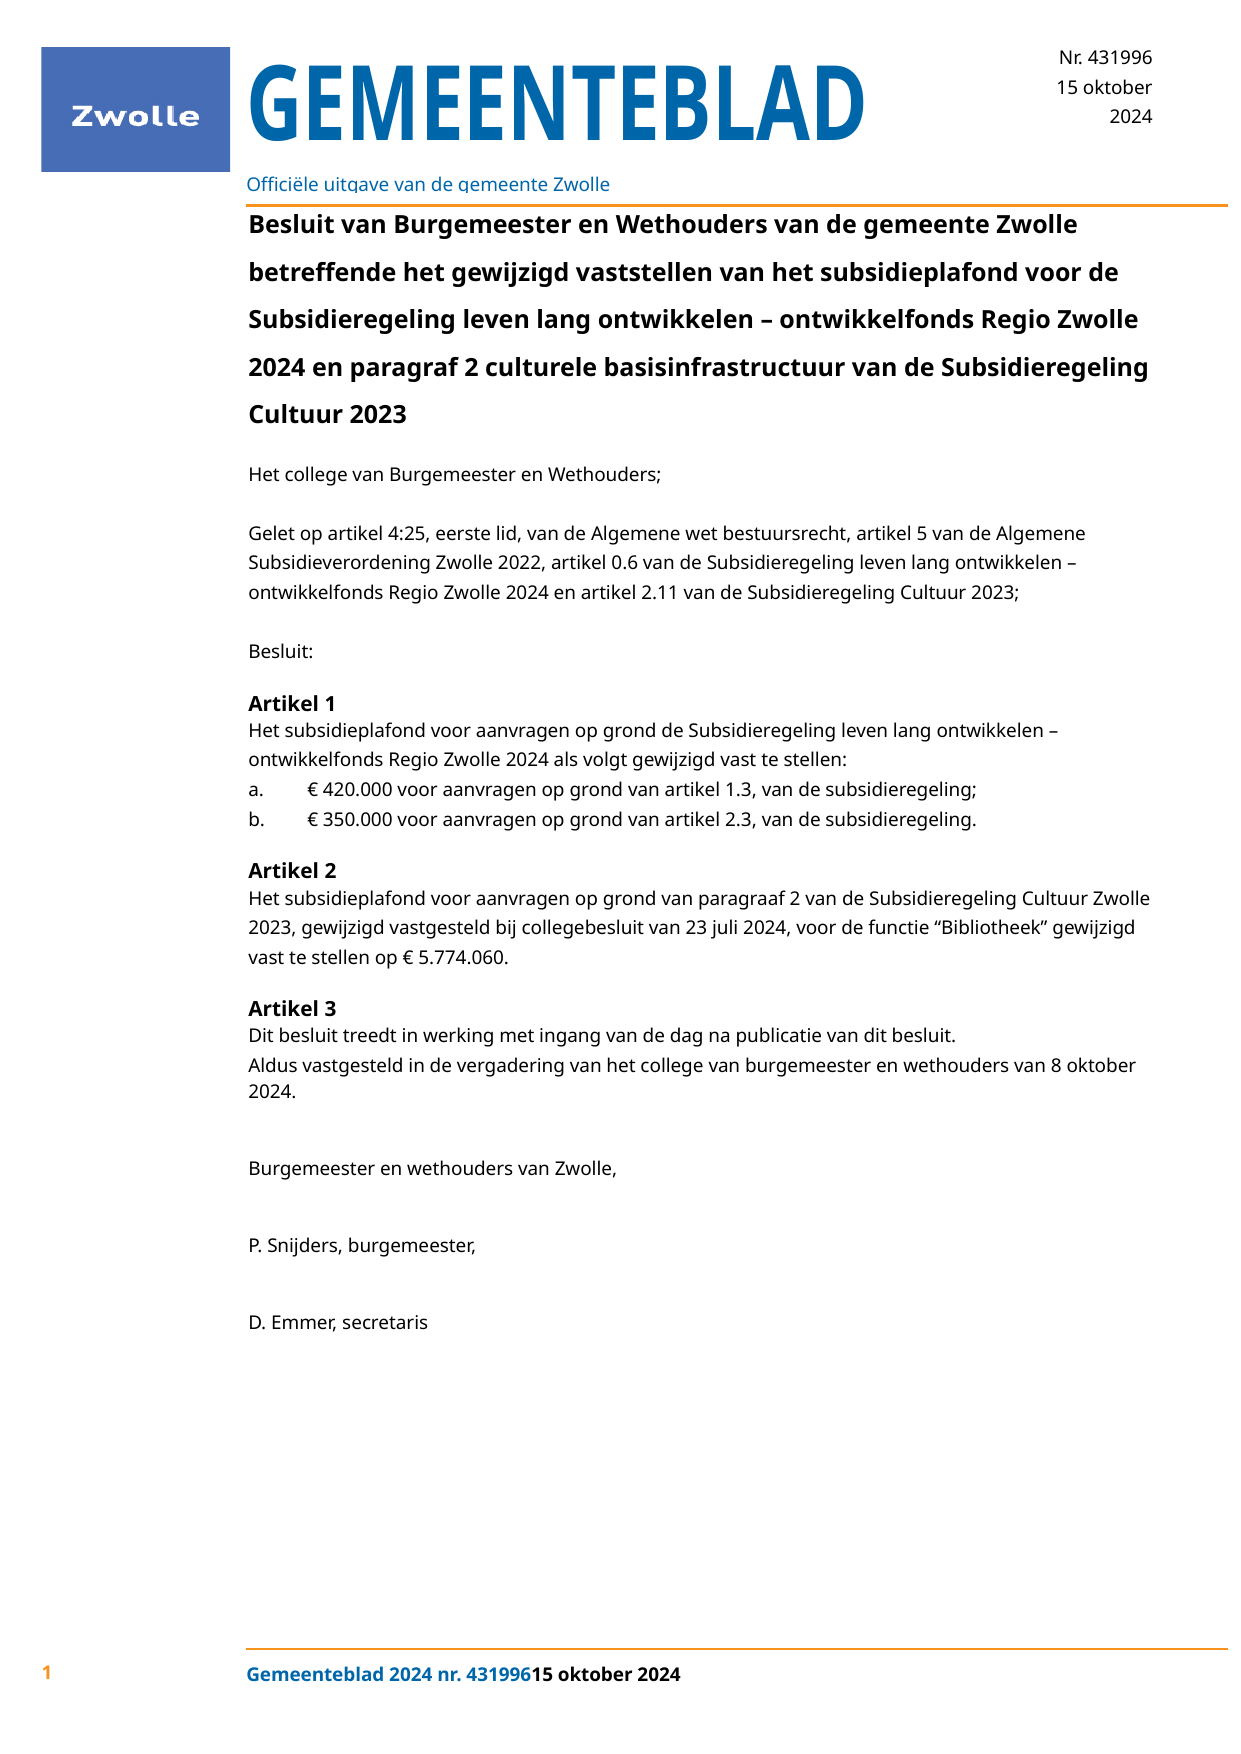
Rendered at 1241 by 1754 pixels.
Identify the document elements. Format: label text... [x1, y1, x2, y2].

picture [41, 47, 231, 172]
text Het subsidieplafond voor aanvragen op grond van paragraaf 2 van de Subsidieregeling Cultuur Zwolle 2023, gewijzigd vastgesteld bij collegebesluit van 23 juli 2024, voor de functie “Bibliotheek” gewijzigd vast te stellen op € 5.774.060. [248, 885, 1152, 969]
list € 350.000 voor aanvragen op grond van artikel 2.3, van de subsidieregeling. [248, 806, 1152, 832]
text Het subsidieplafond voor aanvragen op grond de Subsidieregeling leven lang ontwikkelen – ontwikkelfonds Regio Zwolle 2024 als volgt gewijzigd vast te stellen: [248, 717, 1152, 772]
text Artikel 1 [248, 689, 1152, 717]
list € 420.000 voor aanvragen op grond van artikel 1.3, van de subsidieregeling; [248, 776, 1152, 802]
text Besluit: [248, 638, 1152, 664]
text D. Emmer, secretaris [248, 1309, 1152, 1335]
text Gelet op artikel 4:25, eerste lid, van de Algemene wet bestuursrecht, artikel 5 van de Algemene Subsidieverordening Zwolle 2022, artikel 0.6 van de Subsidieregeling leven lang ontwikkelen – ontwikkelfonds Regio Zwolle 2024 en artikel 2.11 van de Subsidieregeling Cultuur 2023; [248, 520, 1152, 605]
text Dit besluit treedt in werking met ingang van de dag na publicatie van dit besluit. [248, 1023, 1152, 1048]
text Artikel 3 [248, 994, 1152, 1023]
text Besluit van Burgemeester en Wethouders van de gemeente Zwolle betreffende het gewijzigd vaststellen van het subsidieplafond voor de Subsidieregeling leven lang ontwikkelen – ontwikkelfonds Regio Zwolle 2024 en paragraf 2 culturele basisinfrastructuur van de Subsidieregeling Cultuur 2023 [248, 207, 1152, 431]
text P. Snijders, burgemeester, [248, 1232, 1152, 1258]
text Artikel 2 [248, 856, 1152, 885]
text Het college van Burgemeester en Wethouders; [248, 461, 1152, 486]
text Aldus vastgesteld in de vergadering van het college van burgemeester en wethouders van 8 oktober 2024. [248, 1052, 1152, 1104]
text Burgemeester en wethouders van Zwolle, [248, 1155, 1152, 1181]
